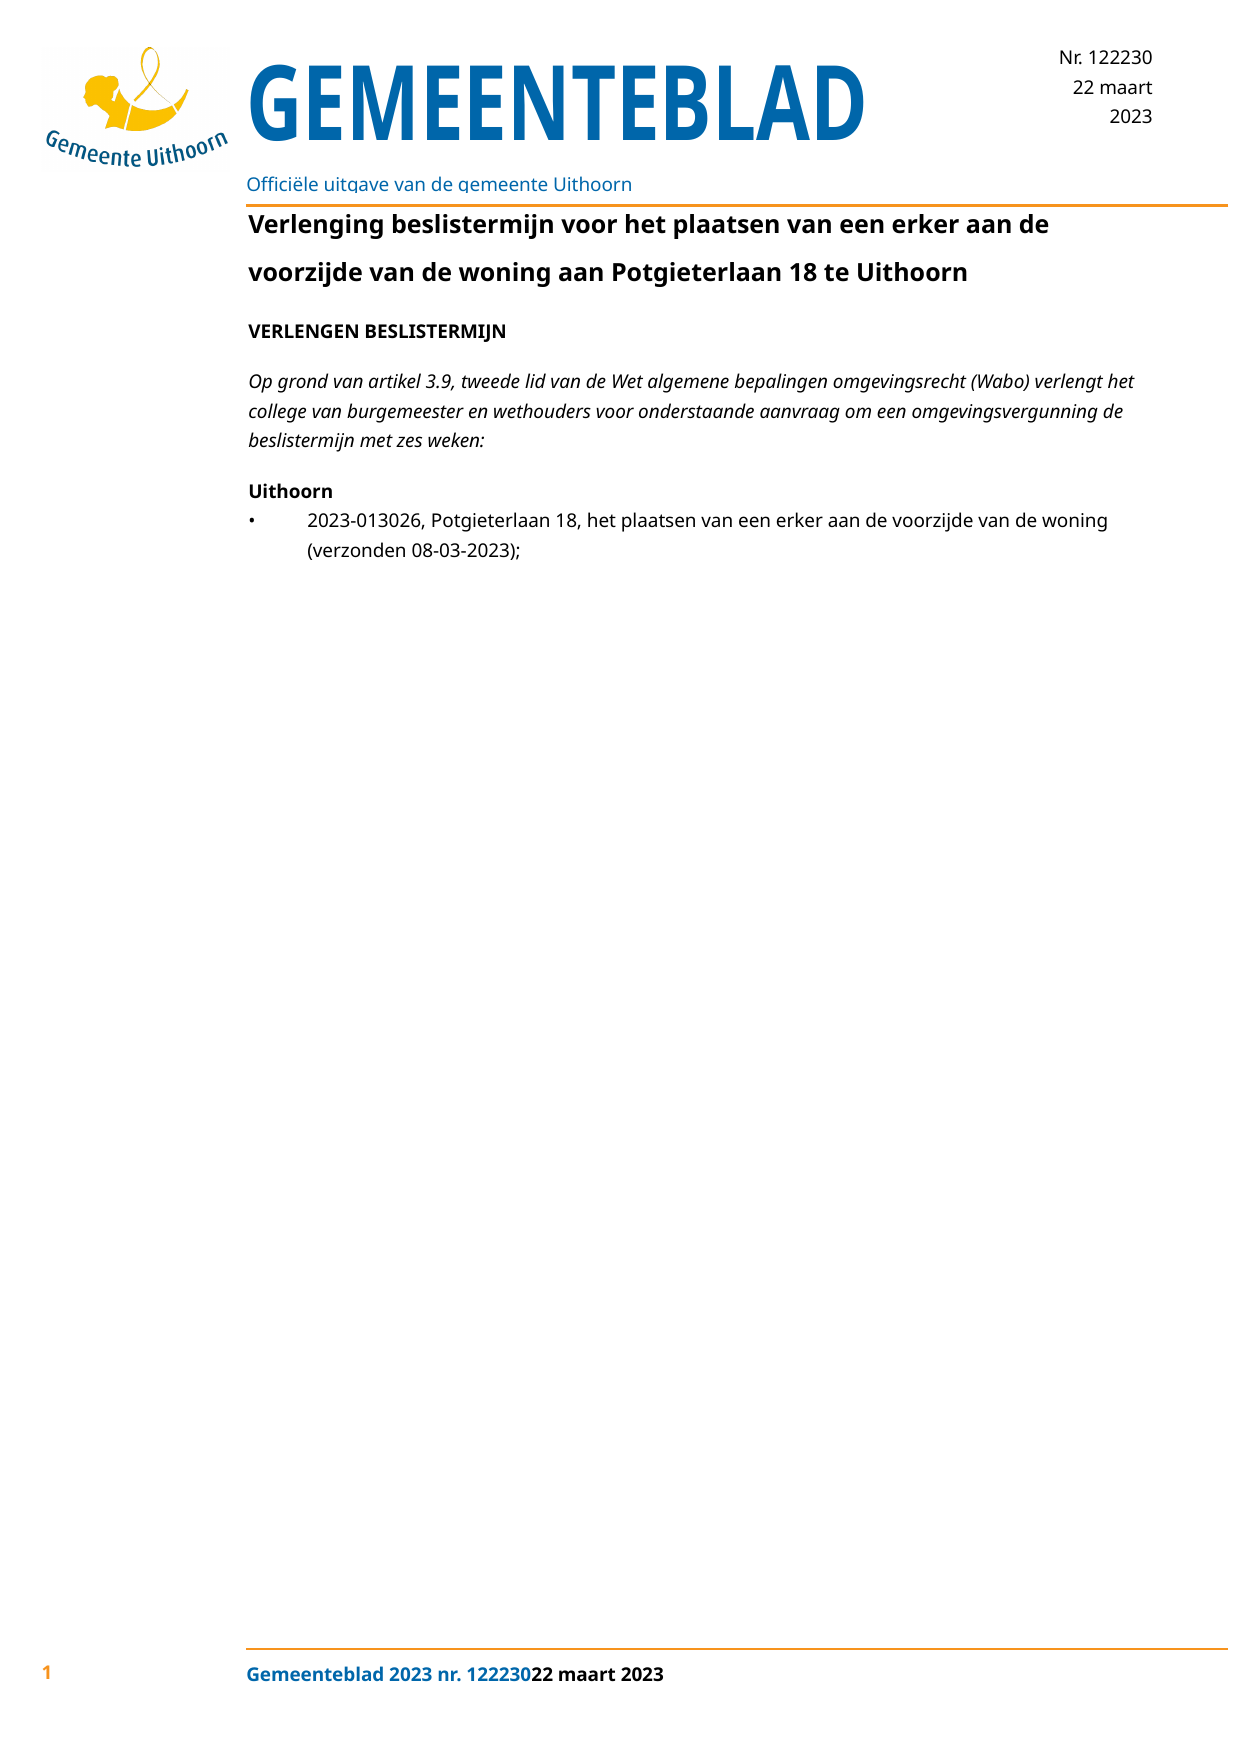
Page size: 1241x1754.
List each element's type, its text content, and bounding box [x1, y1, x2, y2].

picture [41, 47, 231, 172]
list 2023-013026, Potgieterlaan 18, het plaatsen van een erker aan de voorzijde van de woning (verzonden 08-03-2023); [248, 507, 1152, 563]
text Op grond van artikel 3.9, tweede lid van de Wet algemene bepalingen omgevingsrecht (Wabo) verlengt het college van burgemeester en wethouders voor onderstaande aanvraag om een omgevingsvergunning de beslistermijn met zes weken: [248, 368, 1152, 453]
text Uithoorn [248, 478, 1152, 504]
text VERLENGEN BESLISTERMIJN [248, 318, 1152, 344]
text Verlenging beslistermijn voor het plaatsen van een erker aan de voorzijde van de woning aan Potgieterlaan 18 te Uithoorn [248, 207, 1152, 288]
